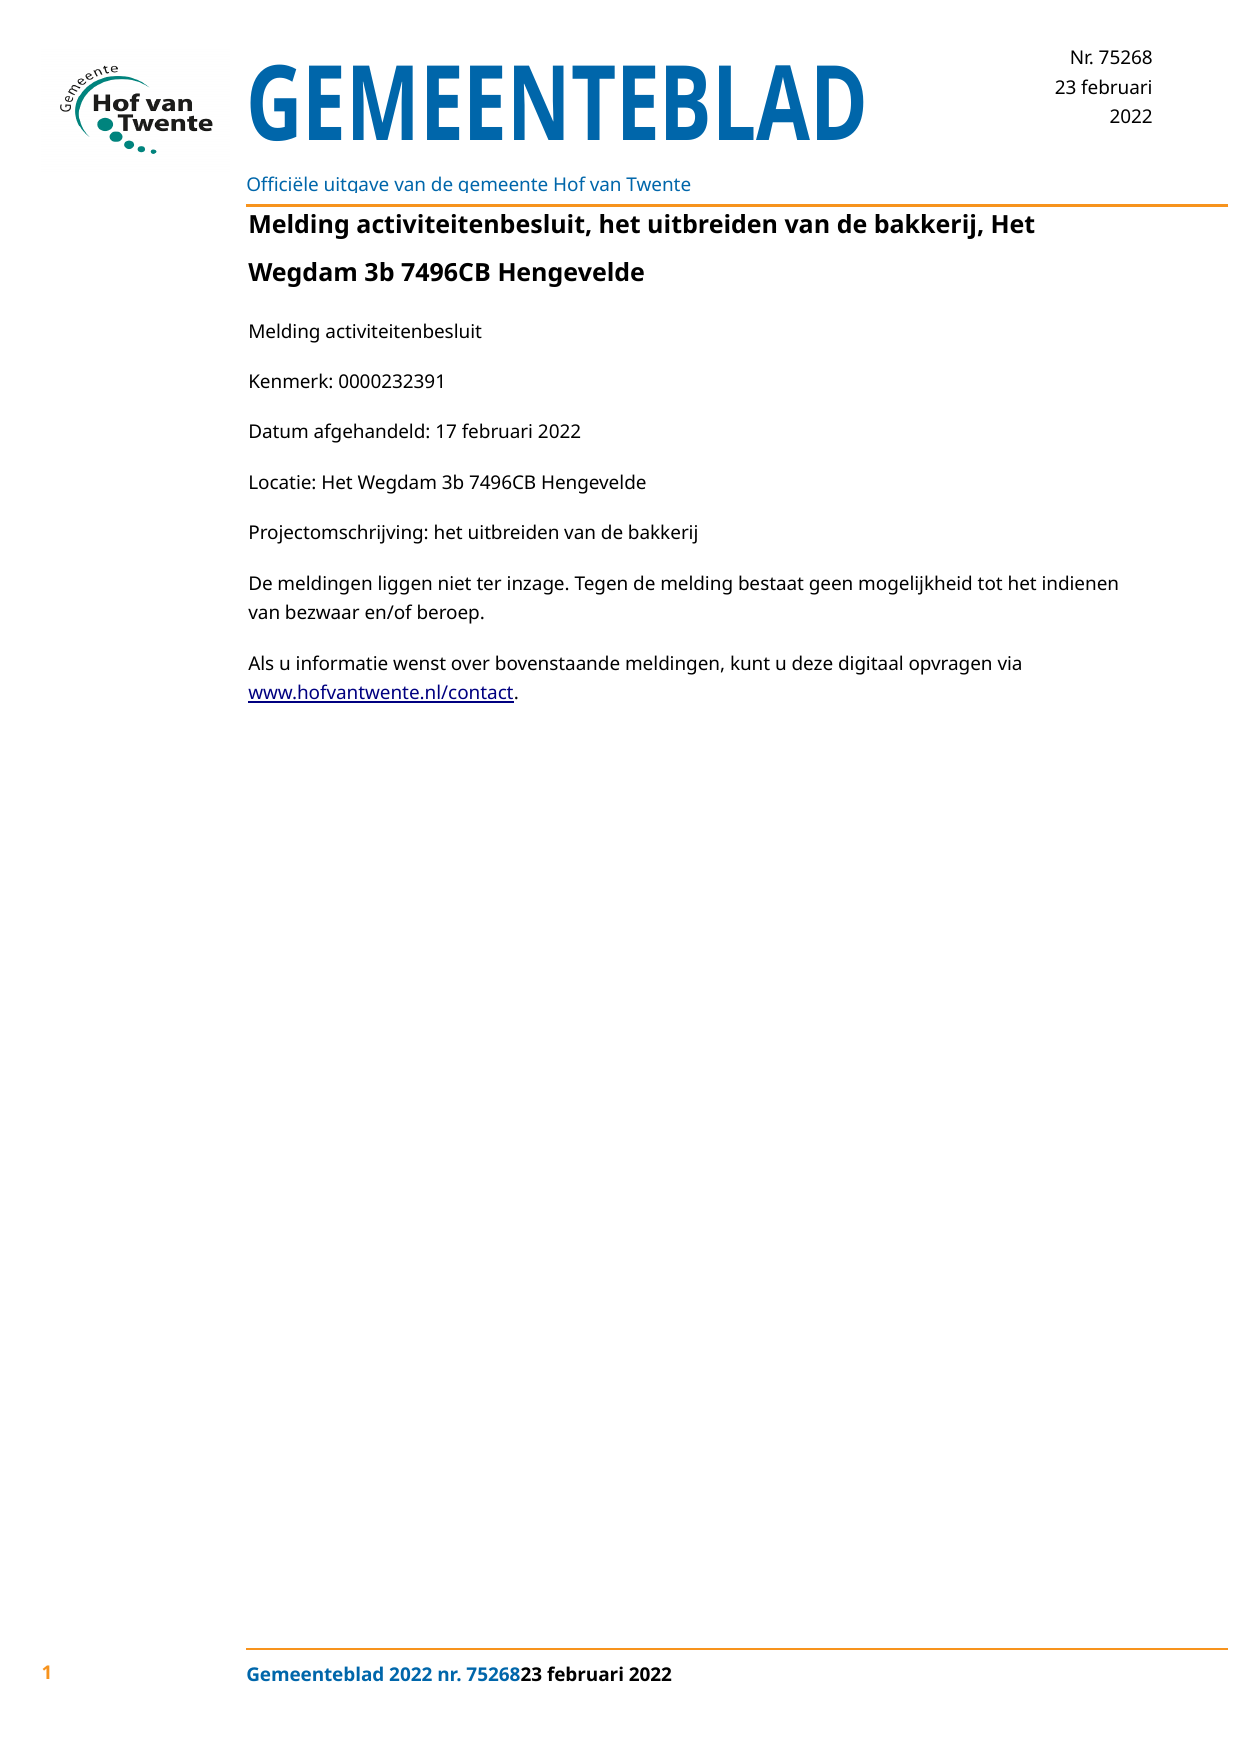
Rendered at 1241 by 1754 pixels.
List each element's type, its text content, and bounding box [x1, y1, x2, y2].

text De meldingen liggen niet ter inzage. Tegen de melding bestaat geen mogelijkheid tot het indienen van bezwaar en/of beroep. [248, 570, 1152, 625]
picture [41, 47, 231, 172]
text Als u informatie wenst over bovenstaande meldingen, kunt u deze digitaal opvragen via www.hofvantwente.nl/contact. [248, 650, 1152, 705]
text Datum afgehandeld: 17 februari 2022 [248, 419, 1152, 444]
text Melding activiteitenbesluit, het uitbreiden van de bakkerij, Het Wegdam 3b 7496CB Hengevelde [248, 207, 1152, 288]
text Kenmerk: 0000232391 [248, 368, 1152, 394]
text Projectomschrijving: het uitbreiden van de bakkerij [248, 519, 1152, 545]
text Locatie: Het Wegdam 3b 7496CB Hengevelde [248, 469, 1152, 495]
text Melding activiteitenbesluit [248, 318, 1152, 344]
